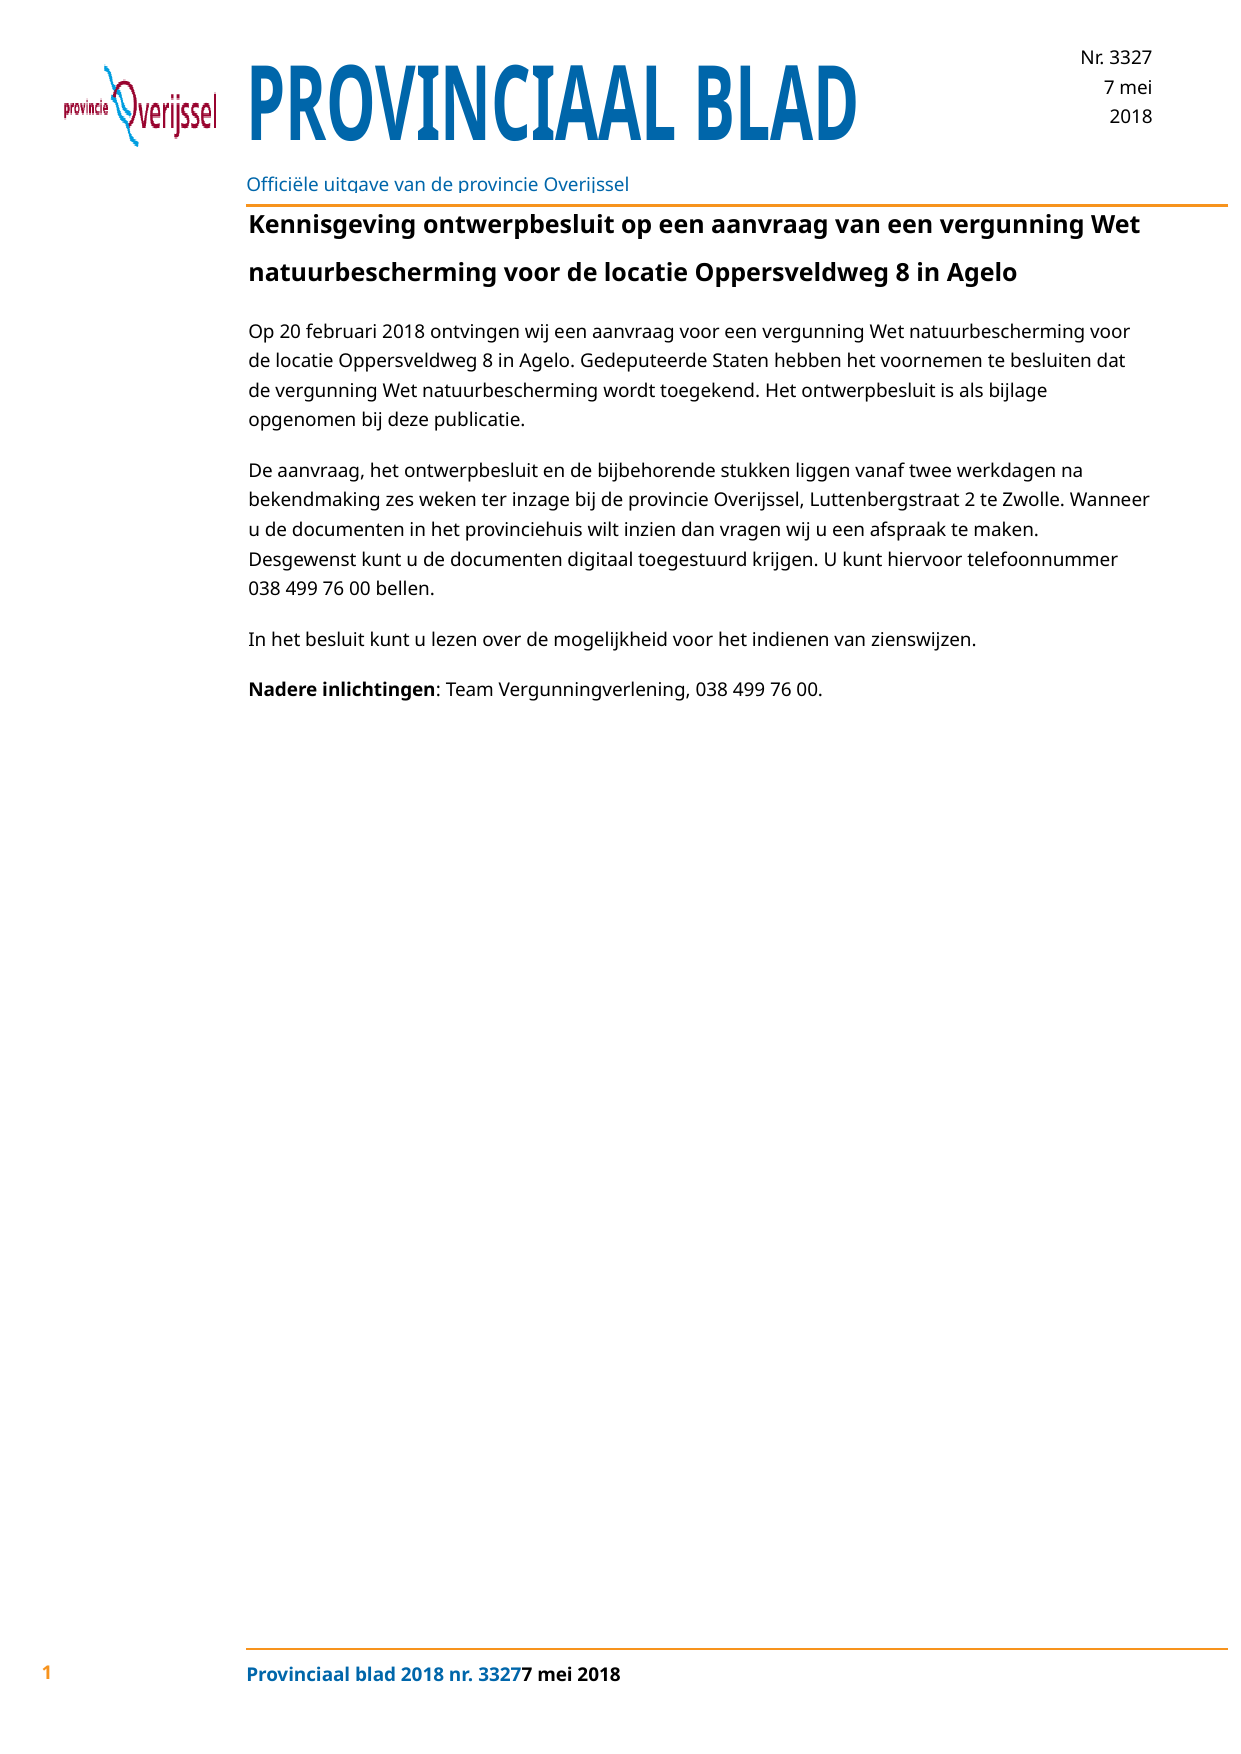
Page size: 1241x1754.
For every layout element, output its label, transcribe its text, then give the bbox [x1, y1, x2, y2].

text De aanvraag, het ontwerpbesluit en de bijbehorende stukken liggen vanaf twee werkdagen na bekendmaking zes weken ter inzage bij de provincie Overijssel, Luttenbergstraat 2 te Zwolle. Wanneer u de documenten in het provinciehuis wilt inzien dan vragen wij u een afspraak te maken. Desgewenst kunt u de documenten digitaal toegestuurd krijgen. U kunt hiervoor telefoonnummer 038 499 76 00 bellen. [248, 457, 1152, 601]
picture [41, 47, 231, 172]
text Nadere inlichtingen: Team Vergunningverlening, 038 499 76 00. [248, 676, 1152, 702]
text Kennisgeving ontwerpbesluit op een aanvraag van een vergunning Wet natuurbescherming voor de locatie Oppersveldweg 8 in Agelo [248, 207, 1152, 288]
text Op 20 februari 2018 ontvingen wij een aanvraag voor een vergunning Wet natuurbescherming voor de locatie Oppersveldweg 8 in Agelo. Gedeputeerde Staten hebben het voornemen te besluiten dat de vergunning Wet natuurbescherming wordt toegekend. Het ontwerpbesluit is als bijlage opgenomen bij deze publicatie. [248, 318, 1152, 432]
text In het besluit kunt u lezen over de mogelijkheid voor het indienen van zienswijzen. [248, 626, 1152, 652]
